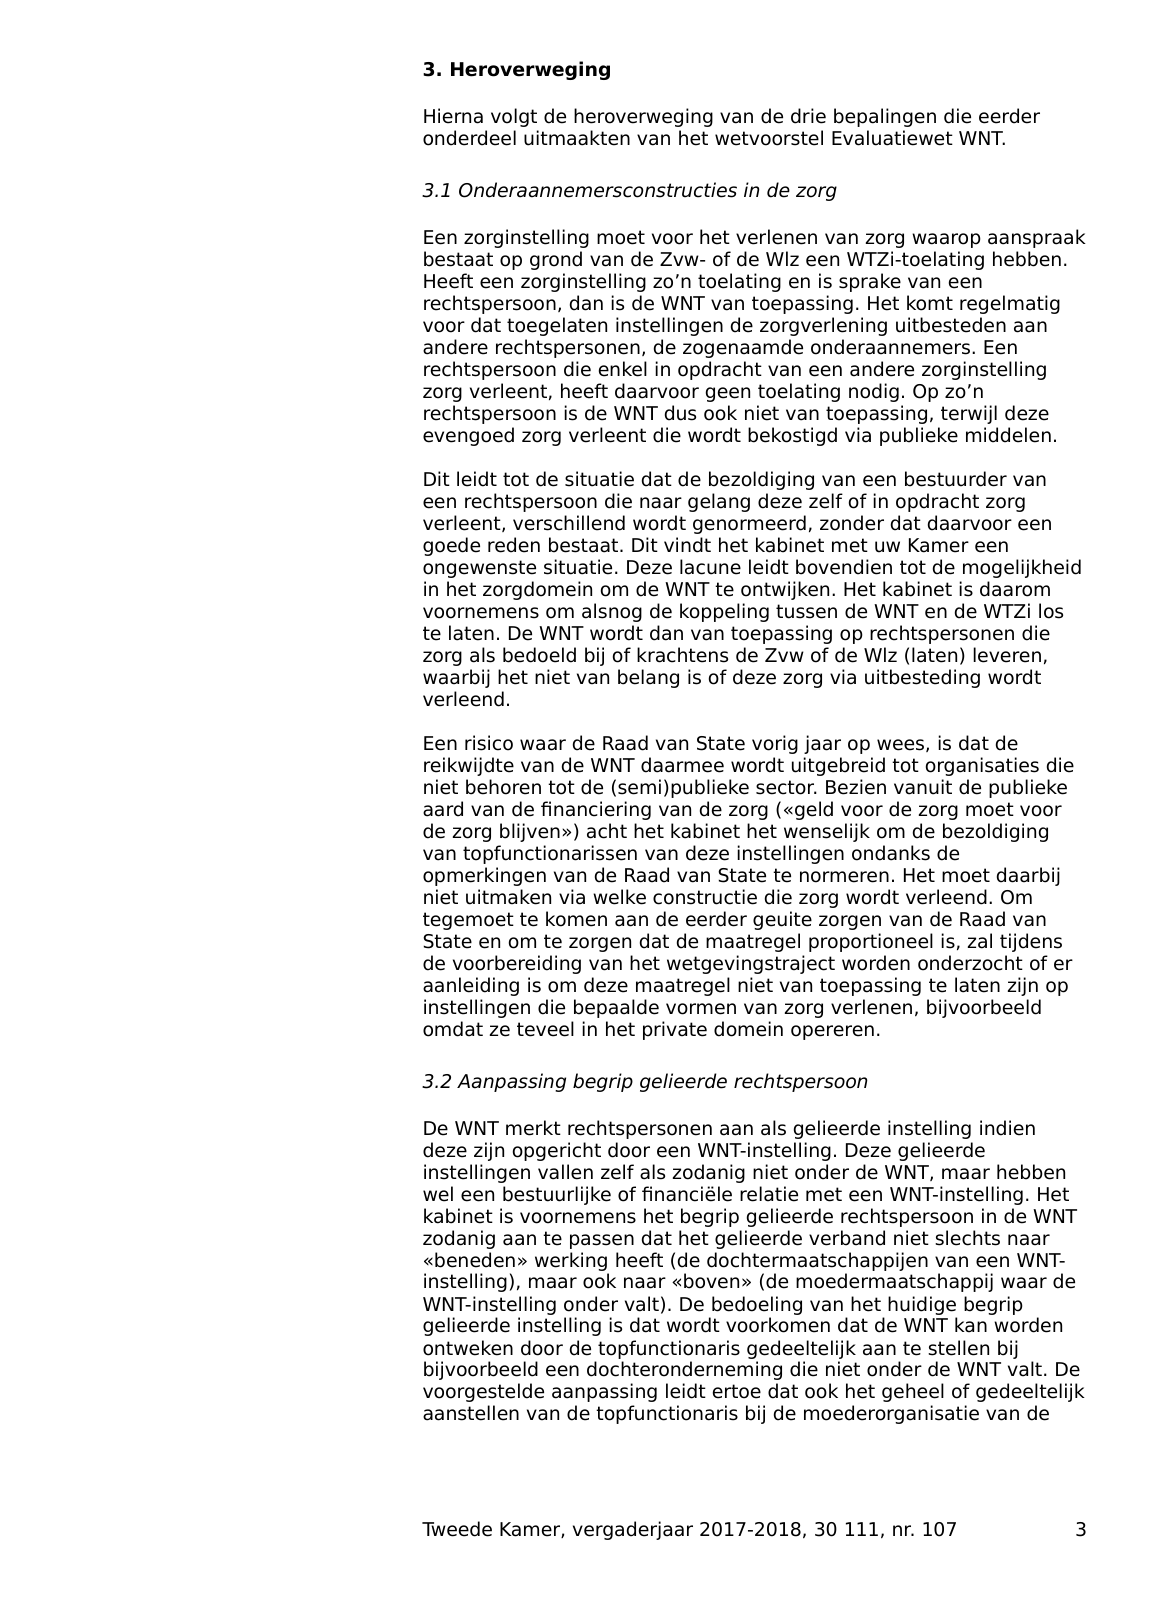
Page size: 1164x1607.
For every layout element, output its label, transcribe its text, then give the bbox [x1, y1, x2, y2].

text Een risico waar de Raad van State vorig jaar op wees, is dat de reikwijdte van de WNT daarmee wordt uitgebreid tot organisaties die niet behoren tot de (semi)publieke sector. Bezien vanuit de publieke aard van de financiering van de zorg («geld voor de zorg moet voor de zorg blijven») acht het kabinet het wenselijk om de bezoldiging van topfunctionarissen van deze instellingen ondanks de opmerkingen van de Raad van State te normeren. Het moet daarbij niet uitmaken via welke constructie die zorg wordt verleend. Om tegemoet te komen aan de eerder geuite zorgen van de Raad van State en om te zorgen dat de maatregel proportioneel is, zal tijdens de voorbereiding van het wetgevingstraject worden onderzocht of er aanleiding is om deze maatregel niet van toepassing te laten zijn op instellingen die bepaalde vormen van zorg verlenen, bijvoorbeeld omdat ze teveel in het private domein opereren. [422, 733, 1087, 1041]
subtitle 3.2 Aanpassing begrip gelieerde rechtspersoon [422, 1071, 1087, 1093]
text De WNT merkt rechtspersonen aan als gelieerde instelling indien deze zijn opgericht door een WNT-instelling. Deze gelieerde instellingen vallen zelf als zodanig niet onder de WNT, maar hebben wel een bestuurlijke of financiële relatie met een WNT-instelling. Het kabinet is voornemens het begrip gelieerde rechtspersoon in de WNT zodanig aan te passen dat het gelieerde verband niet slechts naar «beneden» werking heeft (de dochtermaatschappijen van een WNT-instelling), maar ook naar «boven» (de moedermaatschappij waar de WNT-instelling onder valt). De bedoeling van het huidige begrip gelieerde instelling is dat wordt voorkomen dat de WNT kan worden ontweken door de topfunctionaris gedeeltelijk aan te stellen bij bijvoorbeeld een dochteronderneming die niet onder de WNT valt. De voorgestelde aanpassing leidt ertoe dat ook het geheel of gedeeltelijk aanstellen van de topfunctionaris bij de moederorganisatie van de [422, 1118, 1087, 1425]
text Een zorginstelling moet voor het verlenen van zorg waarop aanspraak bestaat op grond van de Zvw- of de Wlz een WTZi-toelating hebben. Heeft een zorginstelling zo’n toelating en is sprake van een rechtspersoon, dan is de WNT van toepassing. Het komt regelmatig voor dat toegelaten instellingen de zorgverlening uitbesteden aan andere rechtspersonen, de zogenaamde onderaannemers. Een rechtspersoon die enkel in opdracht van een andere zorginstelling zorg verleent, heeft daarvoor geen toelating nodig. Op zo’n rechtspersoon is de WNT dus ook niet van toepassing, terwijl deze evengoed zorg verleent die wordt bekostigd via publieke middelen. [422, 227, 1087, 447]
subtitle 3.1 Onderaannemersconstructies in de zorg [422, 180, 1087, 202]
text Hierna volgt de heroverweging van de drie bepalingen die eerder onderdeel uitmaakten van het wetvoorstel Evaluatiewet WNT. [422, 106, 1087, 150]
subtitle 3. Heroverweging [422, 59, 1087, 81]
text Dit leidt tot de situatie dat de bezoldiging van een bestuurder van een rechtspersoon die naar gelang deze zelf of in opdracht zorg verleent, verschillend wordt genormeerd, zonder dat daarvoor een goede reden bestaat. Dit vindt het kabinet met uw Kamer een ongewenste situatie. Deze lacune leidt bovendien tot de mogelijkheid in het zorgdomein om de WNT te ontwijken. Het kabinet is daarom voornemens om alsnog de koppeling tussen de WNT en de WTZi los te laten. De WNT wordt dan van toepassing op rechtspersonen die zorg als bedoeld bij of krachtens de Zvw of de Wlz (laten) leveren, waarbij het niet van belang is of deze zorg via uitbesteding wordt verleend. [422, 469, 1087, 711]
